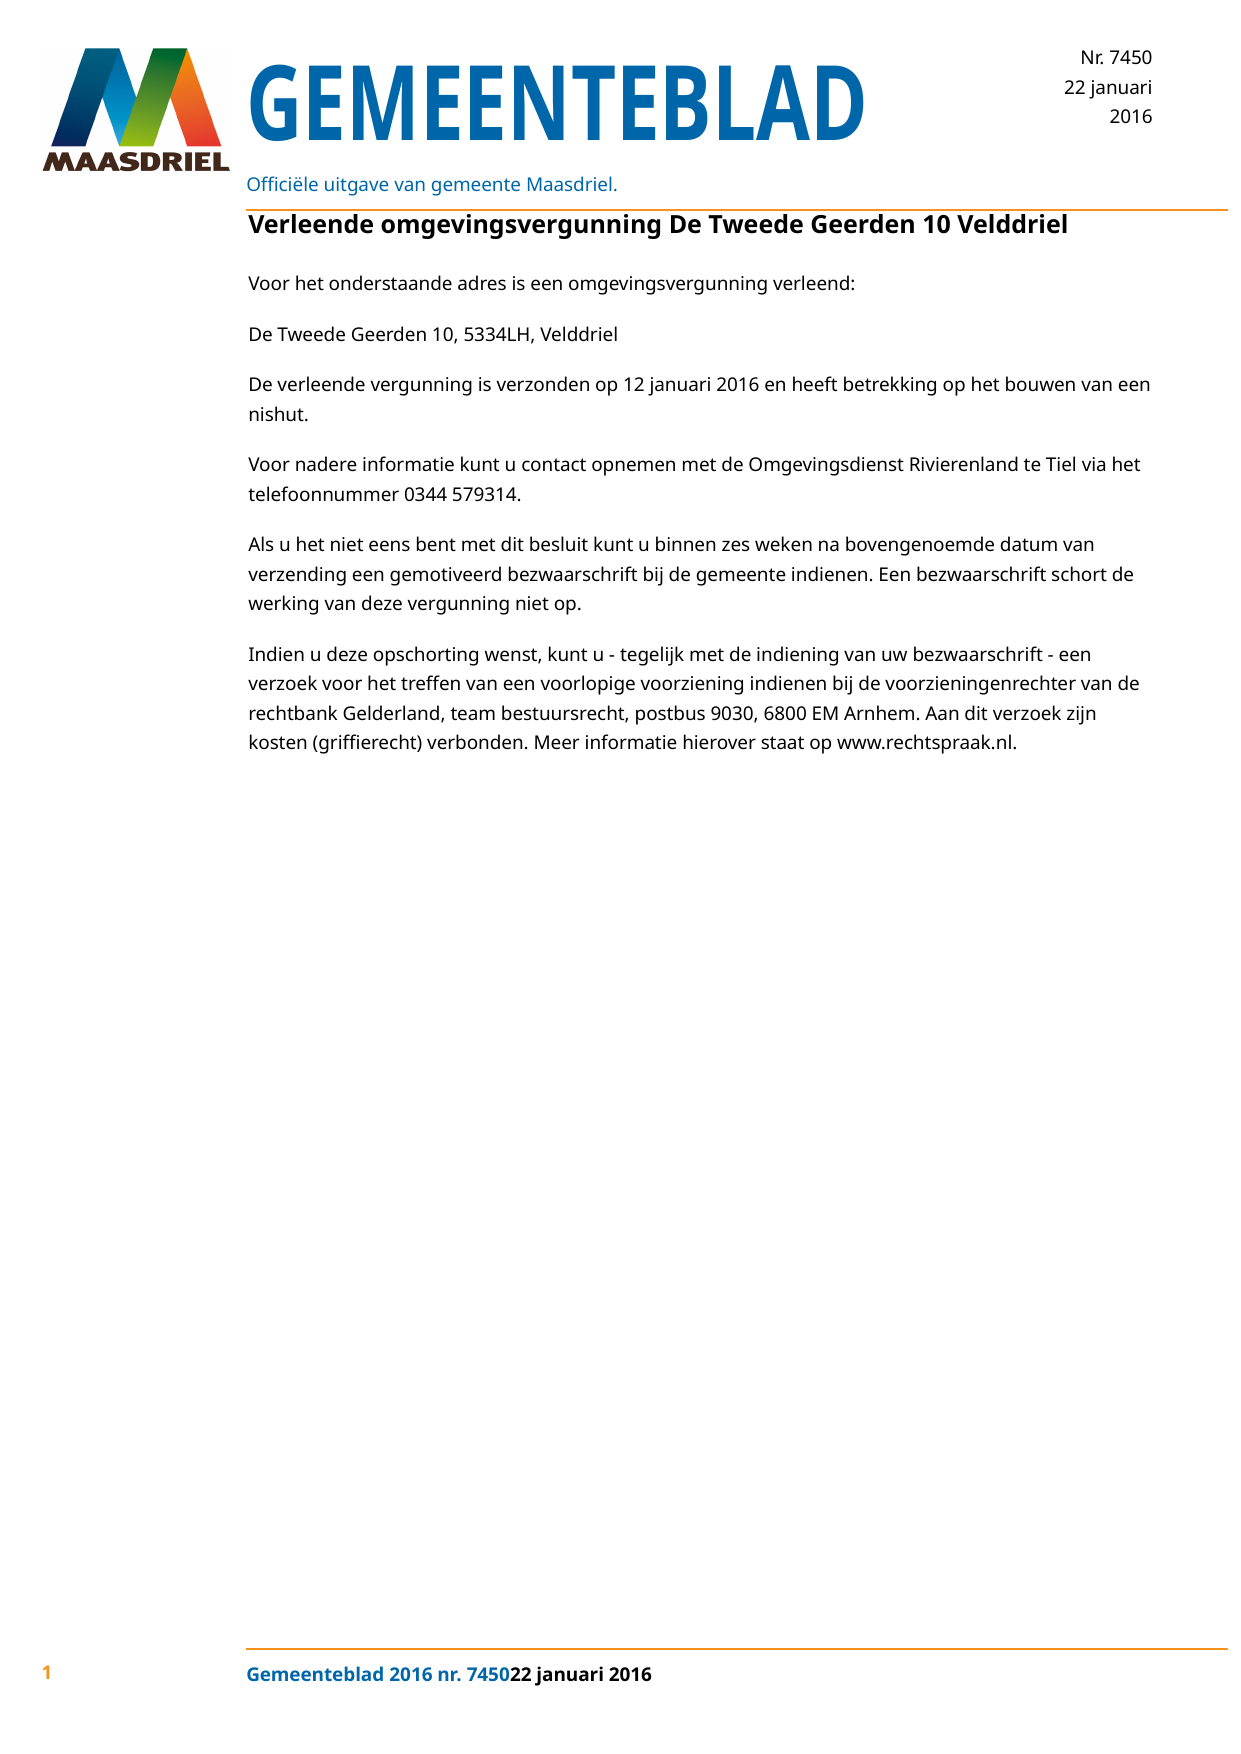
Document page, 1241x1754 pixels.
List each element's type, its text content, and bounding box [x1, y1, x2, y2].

text Als u het niet eens bent met dit besluit kunt u binnen zes weken na bovengenoemde datum van verzending een gemotiveerd bezwaarschrift bij de gemeente indienen. Een bezwaarschrift schort de werking van deze vergunning niet op. [248, 531, 1152, 616]
text De Tweede Geerden 10, 5334LH, Velddriel [248, 321, 1152, 346]
text Voor nadere informatie kunt u contact opnemen met de Omgevingsdienst Rivierenland te Tiel via het telefoonnummer 0344 579314. [248, 451, 1152, 506]
text Voor het onderstaande adres is een omgevingsvergunning verleend: [248, 270, 1152, 296]
text Indien u deze opschorting wenst, kunt u - tegelijk met de indiening van uw bezwaarschrift - een verzoek voor het treffen van een voorlopige voorziening indienen bij de voorzieningenrechter van de rechtbank Gelderland, team bestuursrecht, postbus 9030, 6800 EM Arnhem. Aan dit verzoek zijn kosten (griffierecht) verbonden. Meer informatie hierover staat op www.rechtspraak.nl. [248, 641, 1152, 755]
picture [41, 47, 231, 172]
text De verleende vergunning is verzonden op 12 januari 2016 en heeft betrekking op het bouwen van een nishut. [248, 371, 1152, 426]
text Verleende omgevingsvergunning De Tweede Geerden 10 Velddriel [248, 211, 1152, 241]
